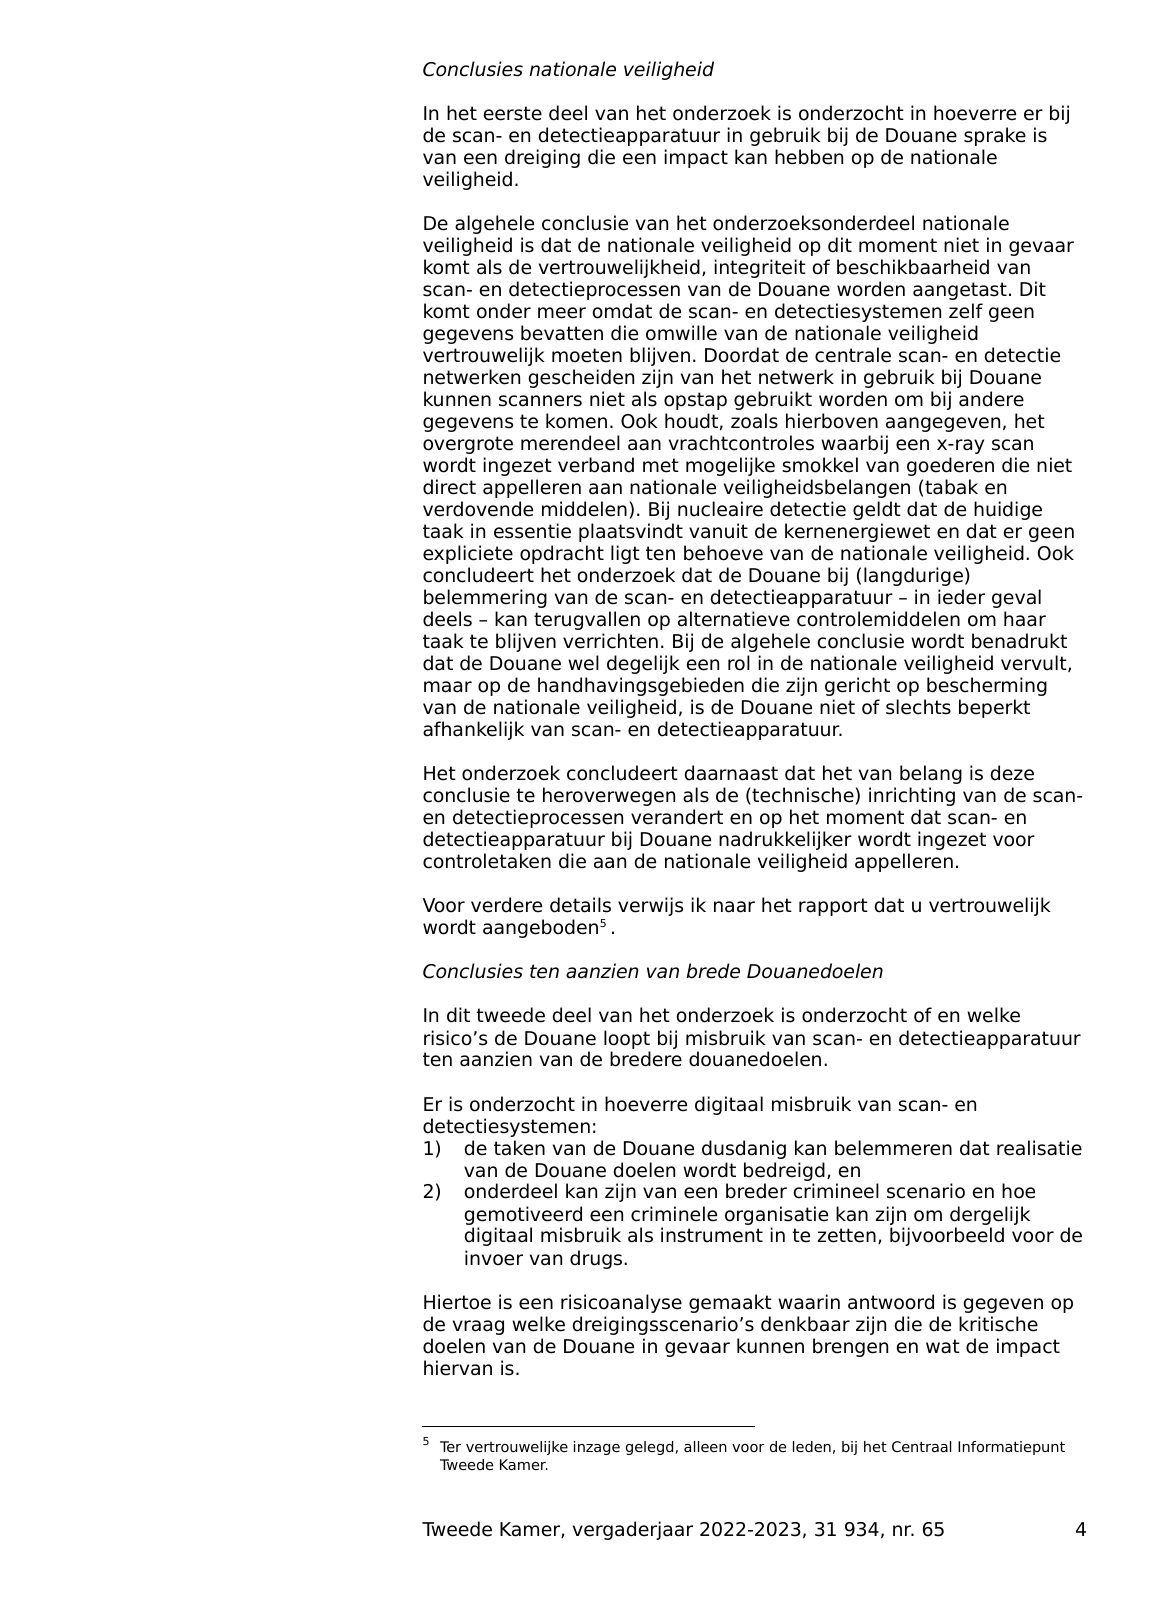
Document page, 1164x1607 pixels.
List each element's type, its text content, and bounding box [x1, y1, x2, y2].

text De algehele conclusie van het onderzoeksonderdeel nationale veiligheid is dat de nationale veiligheid op dit moment niet in gevaar komt als de vertrouwelijkheid, integriteit of beschikbaarheid van scan- en detectieprocessen van de Douane worden aangetast. Dit komt onder meer omdat de scan- en detectiesystemen zelf geen gegevens bevatten die omwille van de nationale veiligheid vertrouwelijk moeten blijven. Doordat de centrale scan- en detectie netwerken gescheiden zijn van het netwerk in gebruik bij Douane kunnen scanners niet als opstap gebruikt worden om bij andere gegevens te komen. Ook houdt, zoals hierboven aangegeven, het overgrote merendeel aan vrachtcontroles waarbij een x-ray scan wordt ingezet verband met mogelijke smokkel van goederen die niet direct appelleren aan nationale veiligheidsbelangen (tabak en verdovende middelen). Bij nucleaire detectie geldt dat de huidige taak in essentie plaatsvindt vanuit de kernenergiewet en dat er geen expliciete opdracht ligt ten behoeve van de nationale veiligheid. Ook concludeert het onderzoek dat de Douane bij (langdurige) belemmering van de scan- en detectieapparatuur – in ieder geval deels – kan terugvallen op alternatieve controlemiddelen om haar taak te blijven verrichten. Bij de algehele conclusie wordt benadrukt dat de Douane wel degelijk een rol in de nationale veiligheid vervult, maar op de handhavingsgebieden die zijn gericht op bescherming van de nationale veiligheid, is de Douane niet of slechts beperkt afhankelijk van scan- en detectieapparatuur. [422, 213, 1087, 741]
text Er is onderzocht in hoeverre digitaal misbruik van scan- en detectiesystemen: [422, 1093, 1087, 1137]
text 2) onderdeel kan zijn van een breder crimineel scenario en hoe gemotiveerd een criminele organisatie kan zijn om dergelijk digitaal misbruik als instrument in te zetten, bijvoorbeeld voor de invoer van drugs. [422, 1181, 1087, 1269]
text Voor verdere details verwijs ik naar het rapport dat u vertrouwelijk wordt aangeboden. [422, 895, 1087, 939]
text Hiertoe is een risicoanalyse gemaakt waarin antwoord is gegeven op de vraag welke dreigingsscenario’s denkbaar zijn die de kritische doelen van de Douane in gevaar kunnen brengen en wat de impact hiervan is. [422, 1292, 1087, 1379]
text Het onderzoek concludeert daarnaast dat het van belang is deze conclusie te heroverwegen als de (technische) inrichting van de scan- en detectieprocessen verandert en op het moment dat scan- en detectieapparatuur bij Douane nadrukkelijker wordt ingezet voor controletaken die aan de nationale veiligheid appelleren. [422, 763, 1087, 873]
text In dit tweede deel van het onderzoek is onderzocht of en welke risico’s de Douane loopt bij misbruik van scan- en detectieapparatuur ten aanzien van de bredere douanedoelen. [422, 1005, 1087, 1071]
text Ter vertrouwelijke inzage gelegd, alleen voor de leden, bij het Centraal Informatiepunt Tweede Kamer. [422, 1435, 1087, 1474]
text 1) de taken van de Douane dusdanig kan belemmeren dat realisatie van de Douane doelen wordt bedreigd, en [422, 1137, 1087, 1181]
text In het eerste deel van het onderzoek is onderzocht in hoeverre er bij de scan- en detectieapparatuur in gebruik bij de Douane sprake is van een dreiging die een impact kan hebben op de nationale veiligheid. [422, 103, 1087, 191]
subtitle Conclusies nationale veiligheid [422, 59, 1087, 81]
subtitle Conclusies ten aanzien van brede Douanedoelen [422, 961, 1087, 983]
